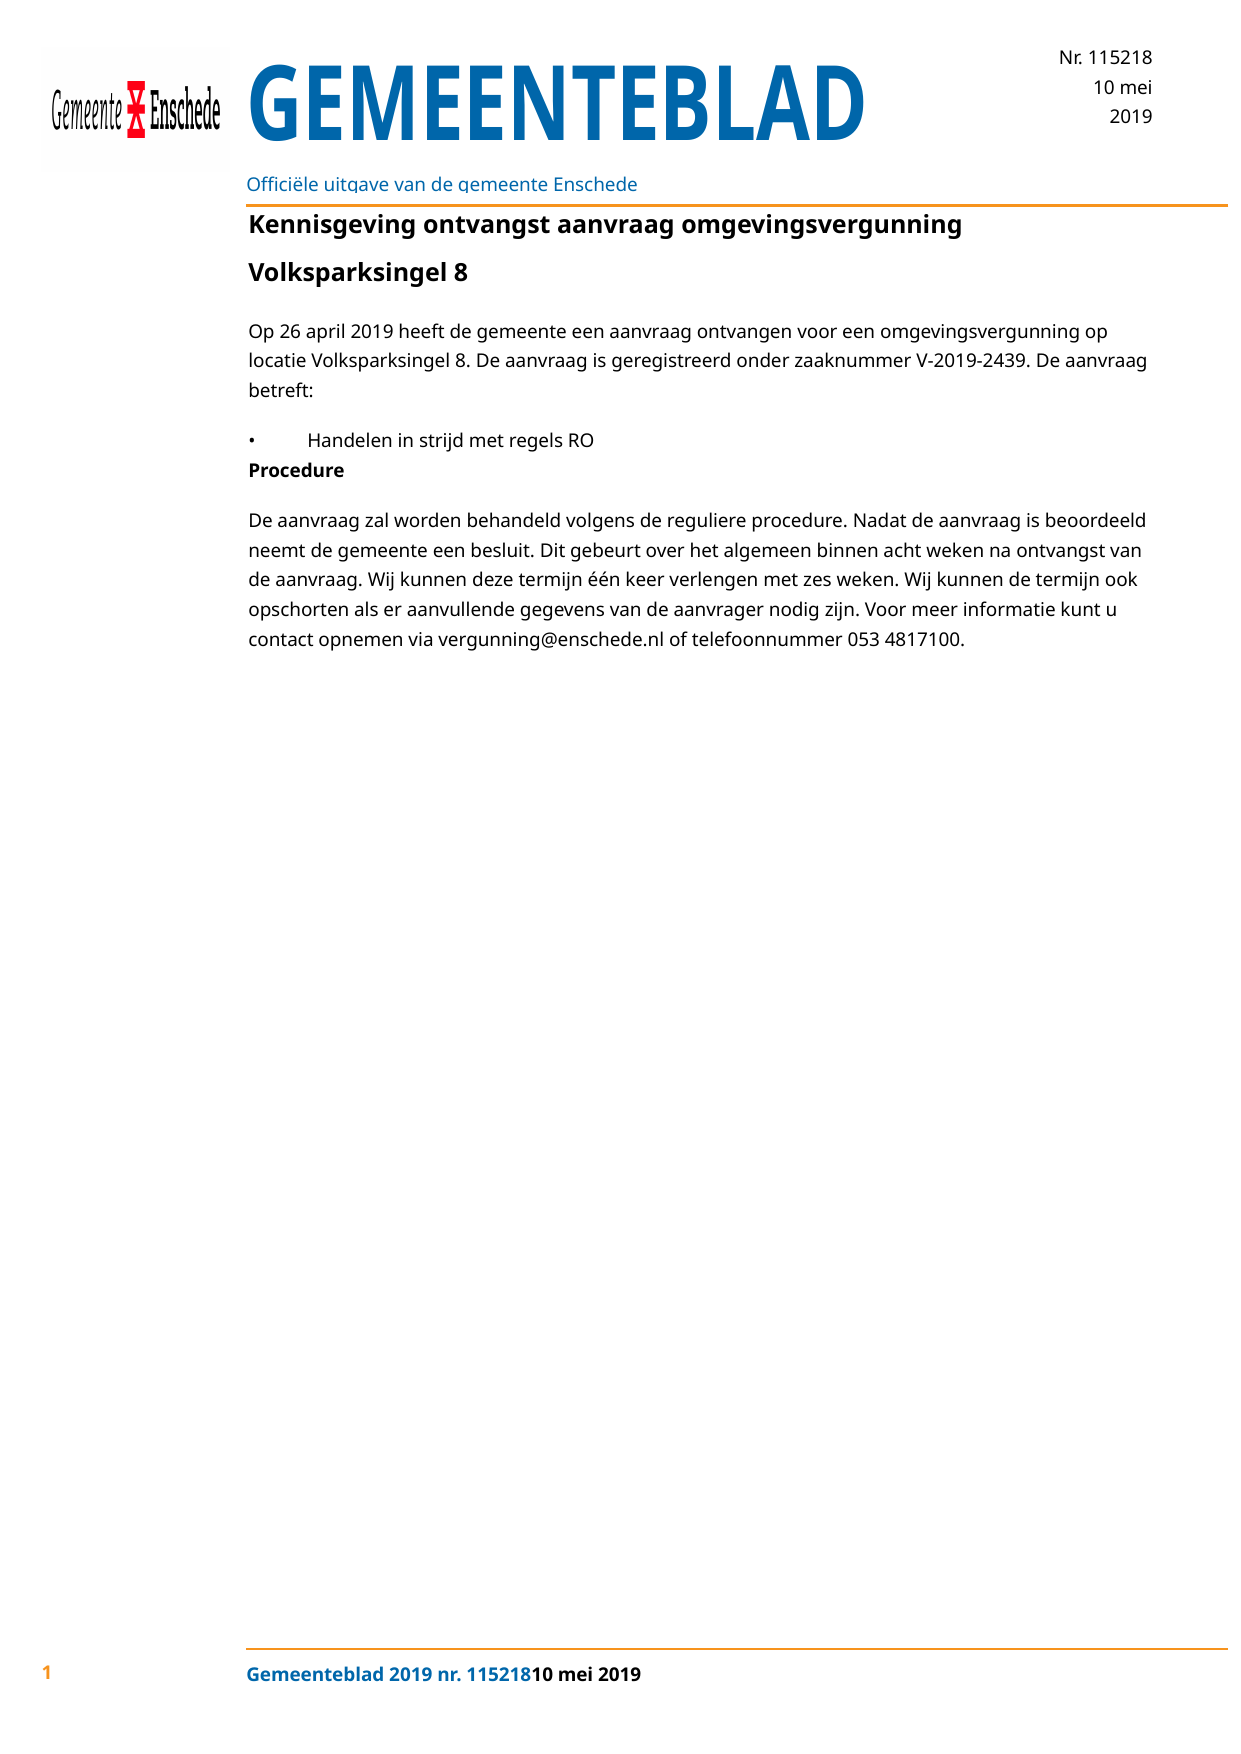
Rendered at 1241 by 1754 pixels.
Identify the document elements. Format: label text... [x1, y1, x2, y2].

picture [41, 47, 231, 172]
text Op 26 april 2019 heeft de gemeente een aanvraag ontvangen voor een omgevingsvergunning op locatie Volksparksingel 8. De aanvraag is geregistreerd onder zaaknummer V-2019-2439. De aanvraag betreft: [248, 318, 1152, 403]
list Handelen in strijd met regels RO [248, 427, 1152, 453]
text Procedure [248, 457, 1152, 483]
text De aanvraag zal worden behandeld volgens de reguliere procedure. Nadat de aanvraag is beoordeeld neemt de gemeente een besluit. Dit gebeurt over het algemeen binnen acht weken na ontvangst van de aanvraag. Wij kunnen deze termijn één keer verlengen met zes weken. Wij kunnen de termijn ook opschorten als er aanvullende gegevens van de aanvrager nodig zijn. Voor meer informatie kunt u contact opnemen via vergunning@enschede.nl of telefoonnummer 053 4817100. [248, 507, 1152, 652]
text Kennisgeving ontvangst aanvraag omgevingsvergunning Volksparksingel 8 [248, 207, 1152, 288]
